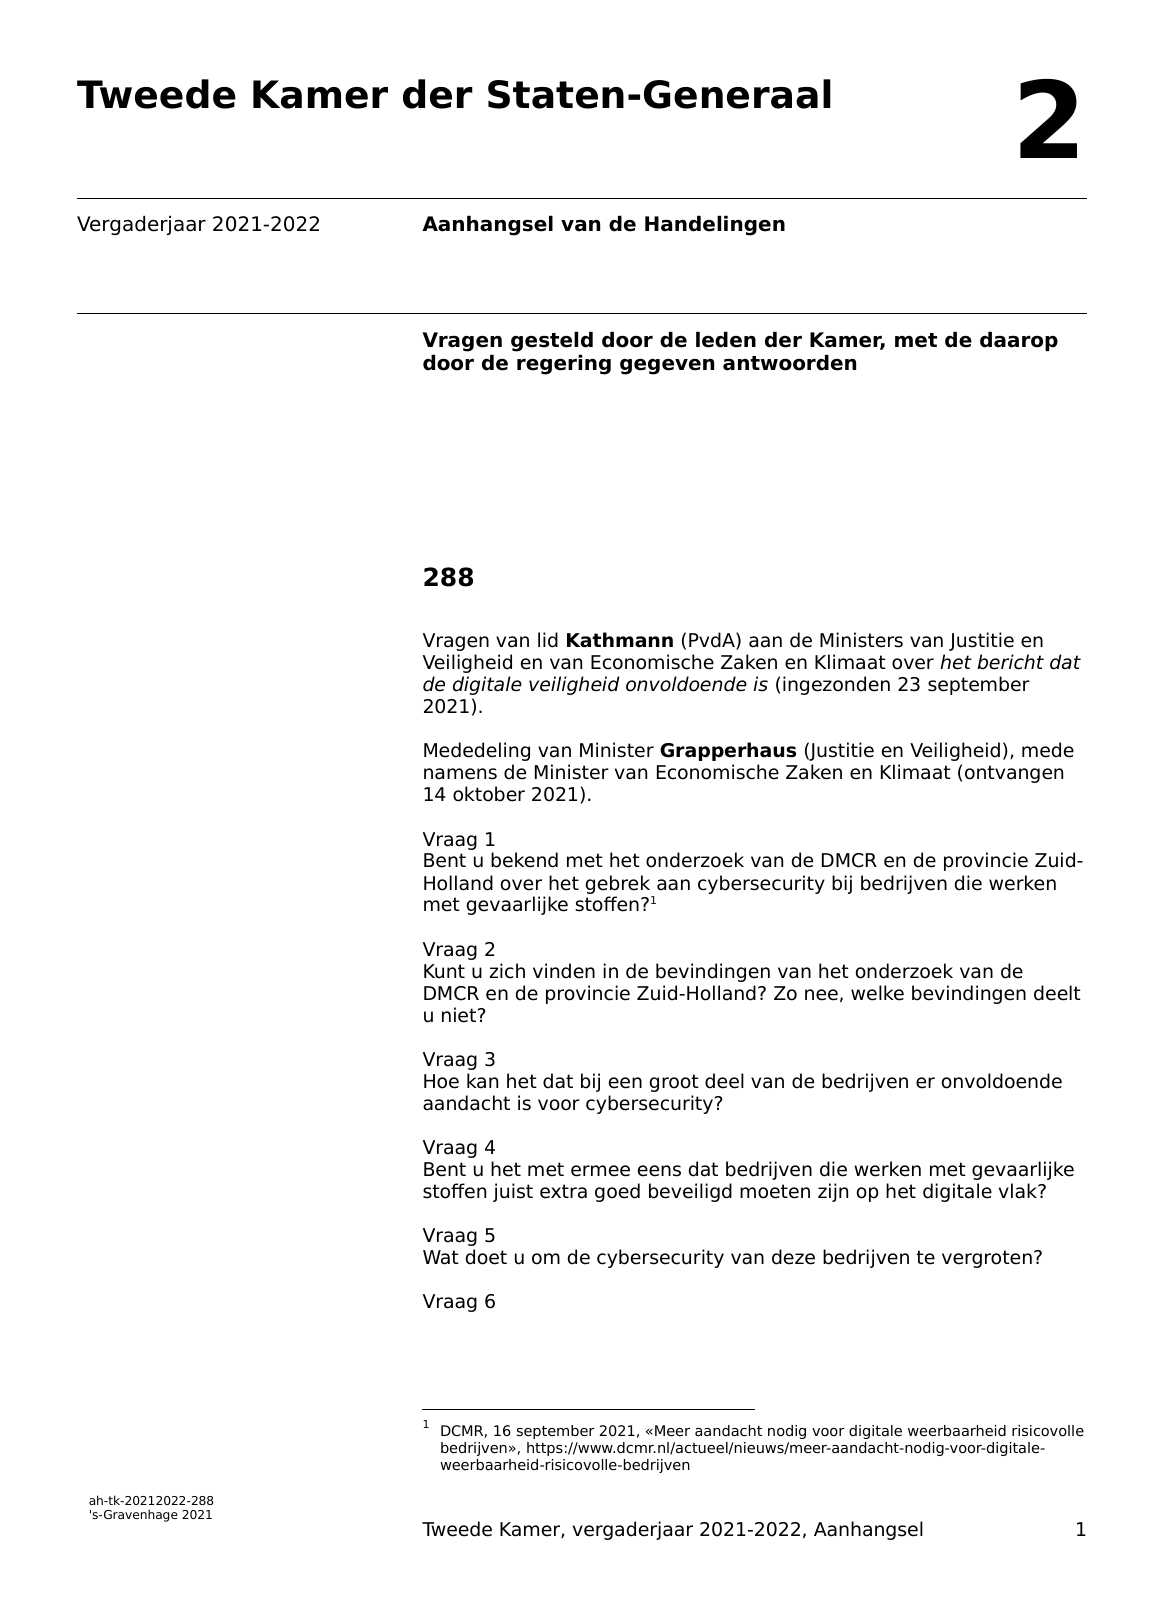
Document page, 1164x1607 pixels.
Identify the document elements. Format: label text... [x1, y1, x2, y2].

text Vraag 3 [422, 1049, 1087, 1071]
text DCMR, 16 september 2021, «Meer aandacht nodig voor digitale weerbaarheid risicovolle bedrijven», https://www.dcmr.nl/actueel/nieuws/meer-aandacht-nodig-voor-digitale-weerbaarheid-risicovolle-bedrijven [422, 1418, 1087, 1474]
text Vraag 2 [422, 938, 1087, 961]
text Vraag 5 [422, 1225, 1087, 1247]
text Vraag 4 [422, 1137, 1087, 1159]
text Wat doet u om de cybersecurity van deze bedrijven te vergroten? [422, 1247, 1087, 1269]
table_cell [77, 314, 422, 375]
table_cell Aanhangsel van de Handelingen [422, 199, 1087, 313]
text Bent u het met ermee eens dat bedrijven die werken met gevaarlijke stoffen juist extra goed beveiligd moeten zijn op het digitale vlak? [422, 1159, 1087, 1203]
table_cell Vragen gesteld door de leden der Kamer, met de daarop door de regering gegeven antwoorden [422, 314, 1087, 375]
text Hoe kan het dat bij een groot deel van de bedrijven er onvoldoende aandacht is voor cybersecurity? [422, 1071, 1087, 1114]
text ah-tk-20212022-288 [88, 1494, 323, 1508]
text Vraag 1 [422, 828, 1087, 850]
text 288 [422, 563, 1087, 592]
table_header Tweede Kamer der Staten-Generaal [77, 59, 886, 198]
text Kunt u zich vinden in de bevindingen van het onderzoek van de DMCR en de provincie Zuid-Holland? Zo nee, welke bevindingen deelt u niet? [422, 961, 1087, 1026]
text Vragen van lid Kathmann (PvdA) aan de Ministers van Justitie en Veiligheid en van Economische Zaken en Klimaat over het bericht dat de digitale veiligheid onvoldoende is (ingezonden 23 september 2021). [422, 630, 1087, 718]
table_header 2 [886, 59, 1087, 198]
text Vraag 6 [422, 1291, 1087, 1313]
text Bent u bekend met het onderzoek van de DMCR en de provincie Zuid-Holland over het gebrek aan cybersecurity bij bedrijven die werken met gevaarlijke stoffen? [422, 850, 1087, 916]
text Mededeling van Minister Grapperhaus (Justitie en Veiligheid), mede namens de Minister van Economische Zaken en Klimaat (ontvangen 14 oktober 2021). [422, 740, 1087, 806]
table_cell Vergaderjaar 2021-2022 [77, 199, 422, 313]
text 's-Gravenhage 2021 [88, 1508, 323, 1522]
